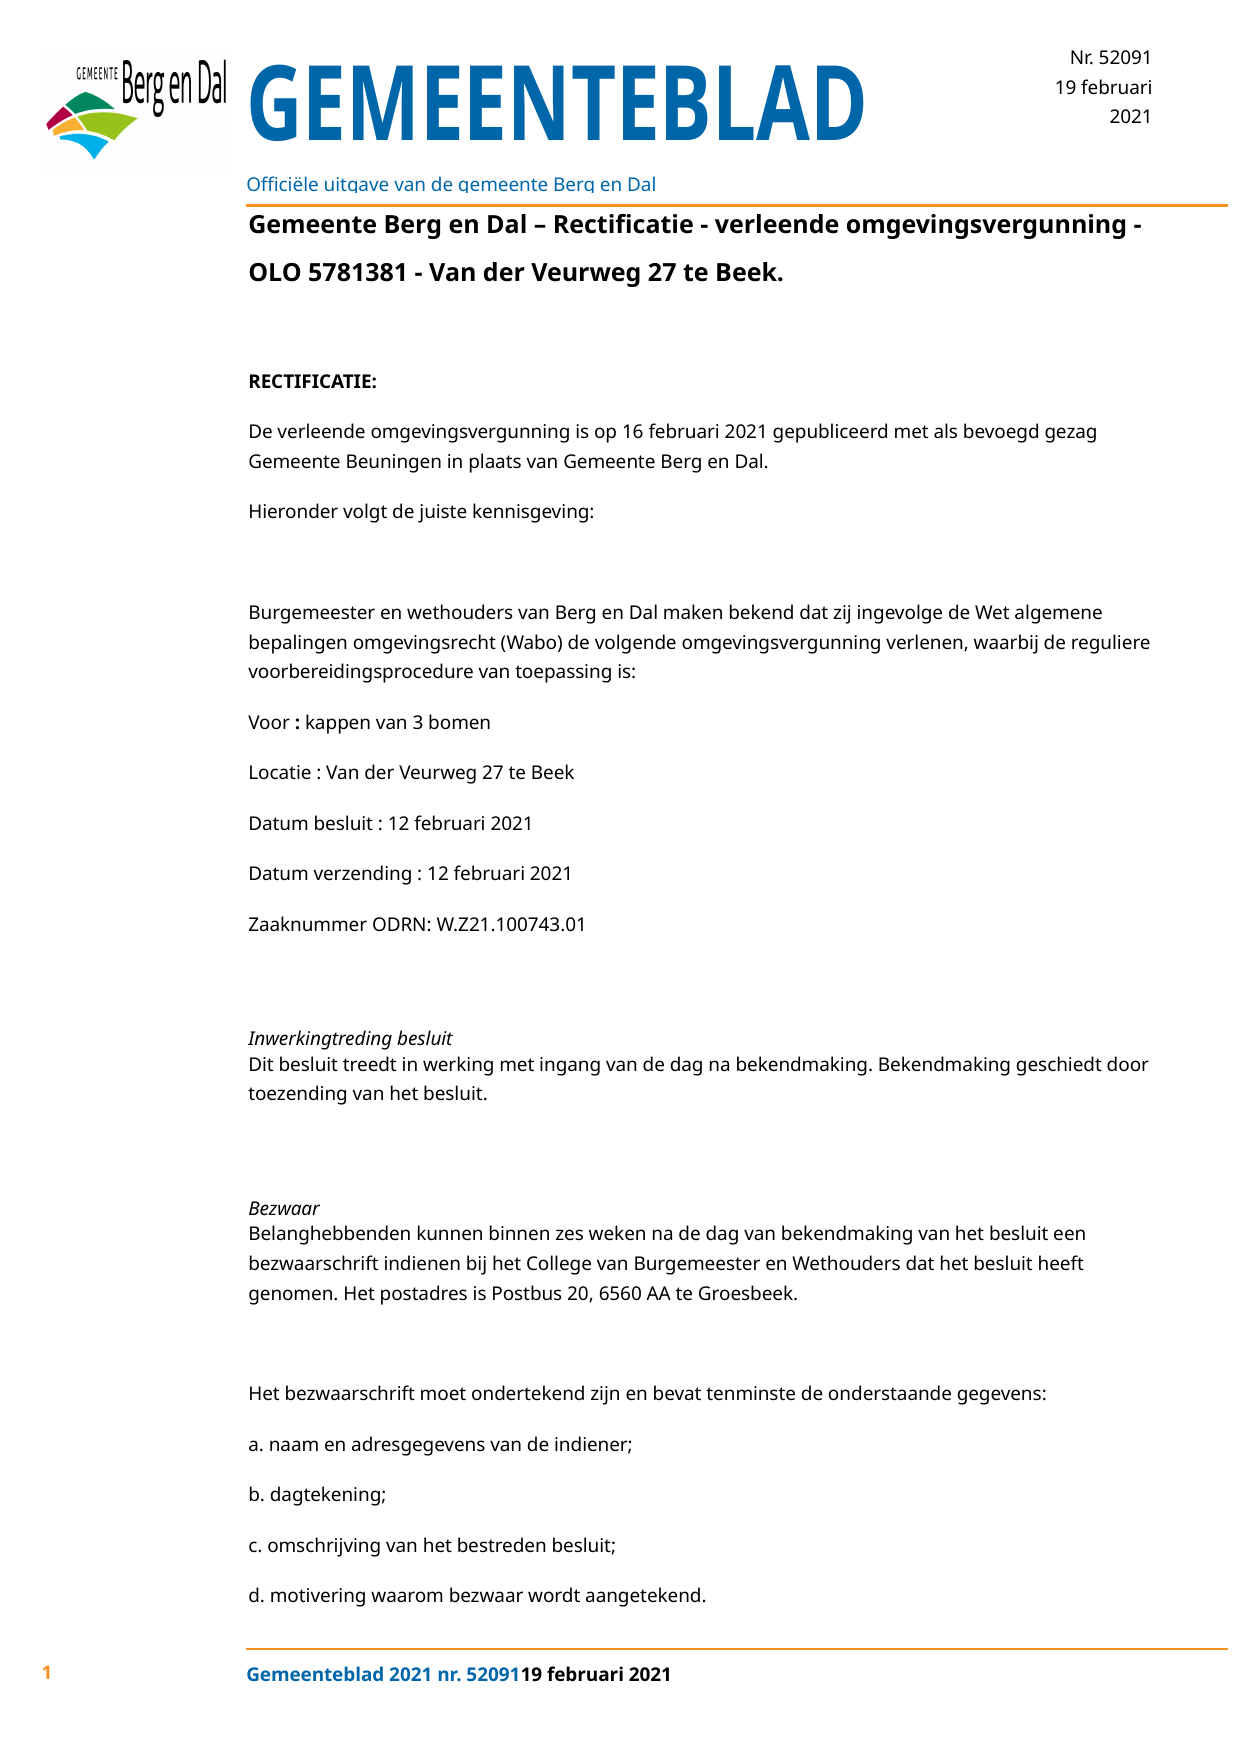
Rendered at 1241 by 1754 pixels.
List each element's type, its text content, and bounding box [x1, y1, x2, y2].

text Voor : kappen van 3 bomen [248, 709, 1152, 735]
text Zaaknummer ODRN: W.Z21.100743.01 [248, 911, 1152, 937]
text Locatie : Van der Veurweg 27 te Beek [248, 759, 1152, 785]
text Belanghebbenden kunnen binnen zes weken na de dag van bekendmaking van het besluit een bezwaarschrift indienen bij het College van Burgemeester en Wethouders dat het besluit heeft genomen. Het postadres is Postbus 20, 6560 AA te Groesbeek. [248, 1221, 1152, 1306]
text Inwerkingtreding besluit [248, 1025, 1152, 1051]
text Dit besluit treedt in werking met ingang van de dag na bekendmaking. Bekendmaking geschiedt door toezending van het besluit. [248, 1051, 1152, 1106]
text RECTIFICATIE: [248, 368, 1152, 394]
text Datum besluit : 12 februari 2021 [248, 810, 1152, 836]
text Hieronder volgt de juiste kennisgeving: [248, 499, 1152, 524]
text Gemeente Berg en Dal – Rectificatie - verleende omgevingsvergunning - OLO 5781381 - Van der Veurweg 27 te Beek. [248, 207, 1152, 288]
text d. motivering waarom bezwaar wordt aangetekend. [248, 1582, 1152, 1608]
text Het bezwaarschrift moet ondertekend zijn en bevat tenminste de onderstaande gegevens: [248, 1381, 1152, 1406]
picture [41, 47, 231, 172]
text Burgemeester en wethouders van Berg en Dal maken bekend dat zij ingevolge de Wet algemene bepalingen omgevingsrecht (Wabo) de volgende omgevingsvergunning verlenen, waarbij de reguliere voorbereidingsprocedure van toepassing is: [248, 599, 1152, 684]
text c. omschrijving van het bestreden besluit; [248, 1532, 1152, 1558]
text a. naam en adresgegevens van de indiener; [248, 1431, 1152, 1457]
text b. dagtekening; [248, 1481, 1152, 1507]
text Bezwaar [248, 1195, 1152, 1221]
text De verleende omgevingsvergunning is op 16 februari 2021 gepubliceerd met als bevoegd gezag Gemeente Beuningen in plaats van Gemeente Berg en Dal. [248, 419, 1152, 474]
text Datum verzending : 12 februari 2021 [248, 860, 1152, 886]
